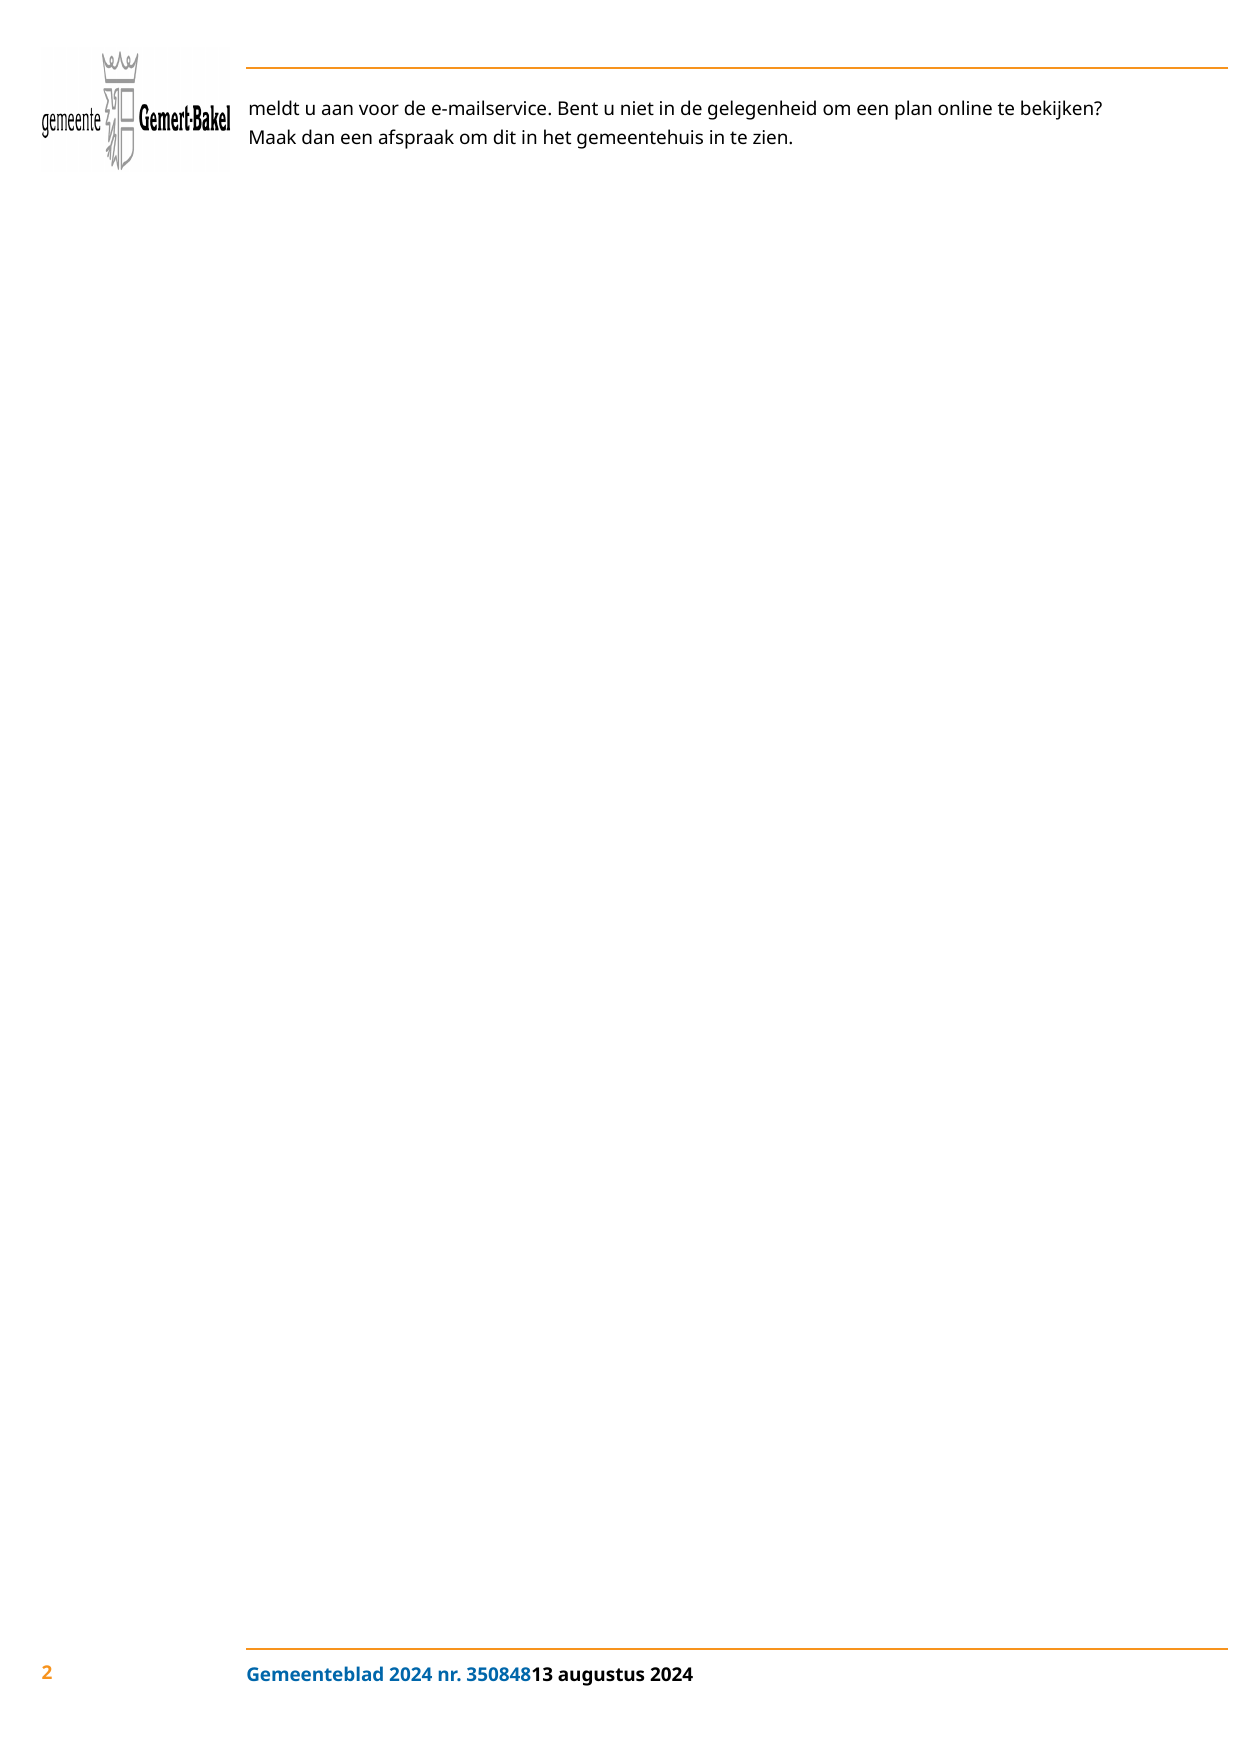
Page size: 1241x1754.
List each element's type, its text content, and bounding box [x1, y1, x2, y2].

text meldt u aan voor de e-mailservice. Bent u niet in de gelegenheid om een plan online te bekijken? Maak dan een afspraak om dit in het gemeentehuis in te zien. [248, 95, 1152, 150]
picture [41, 47, 231, 172]
